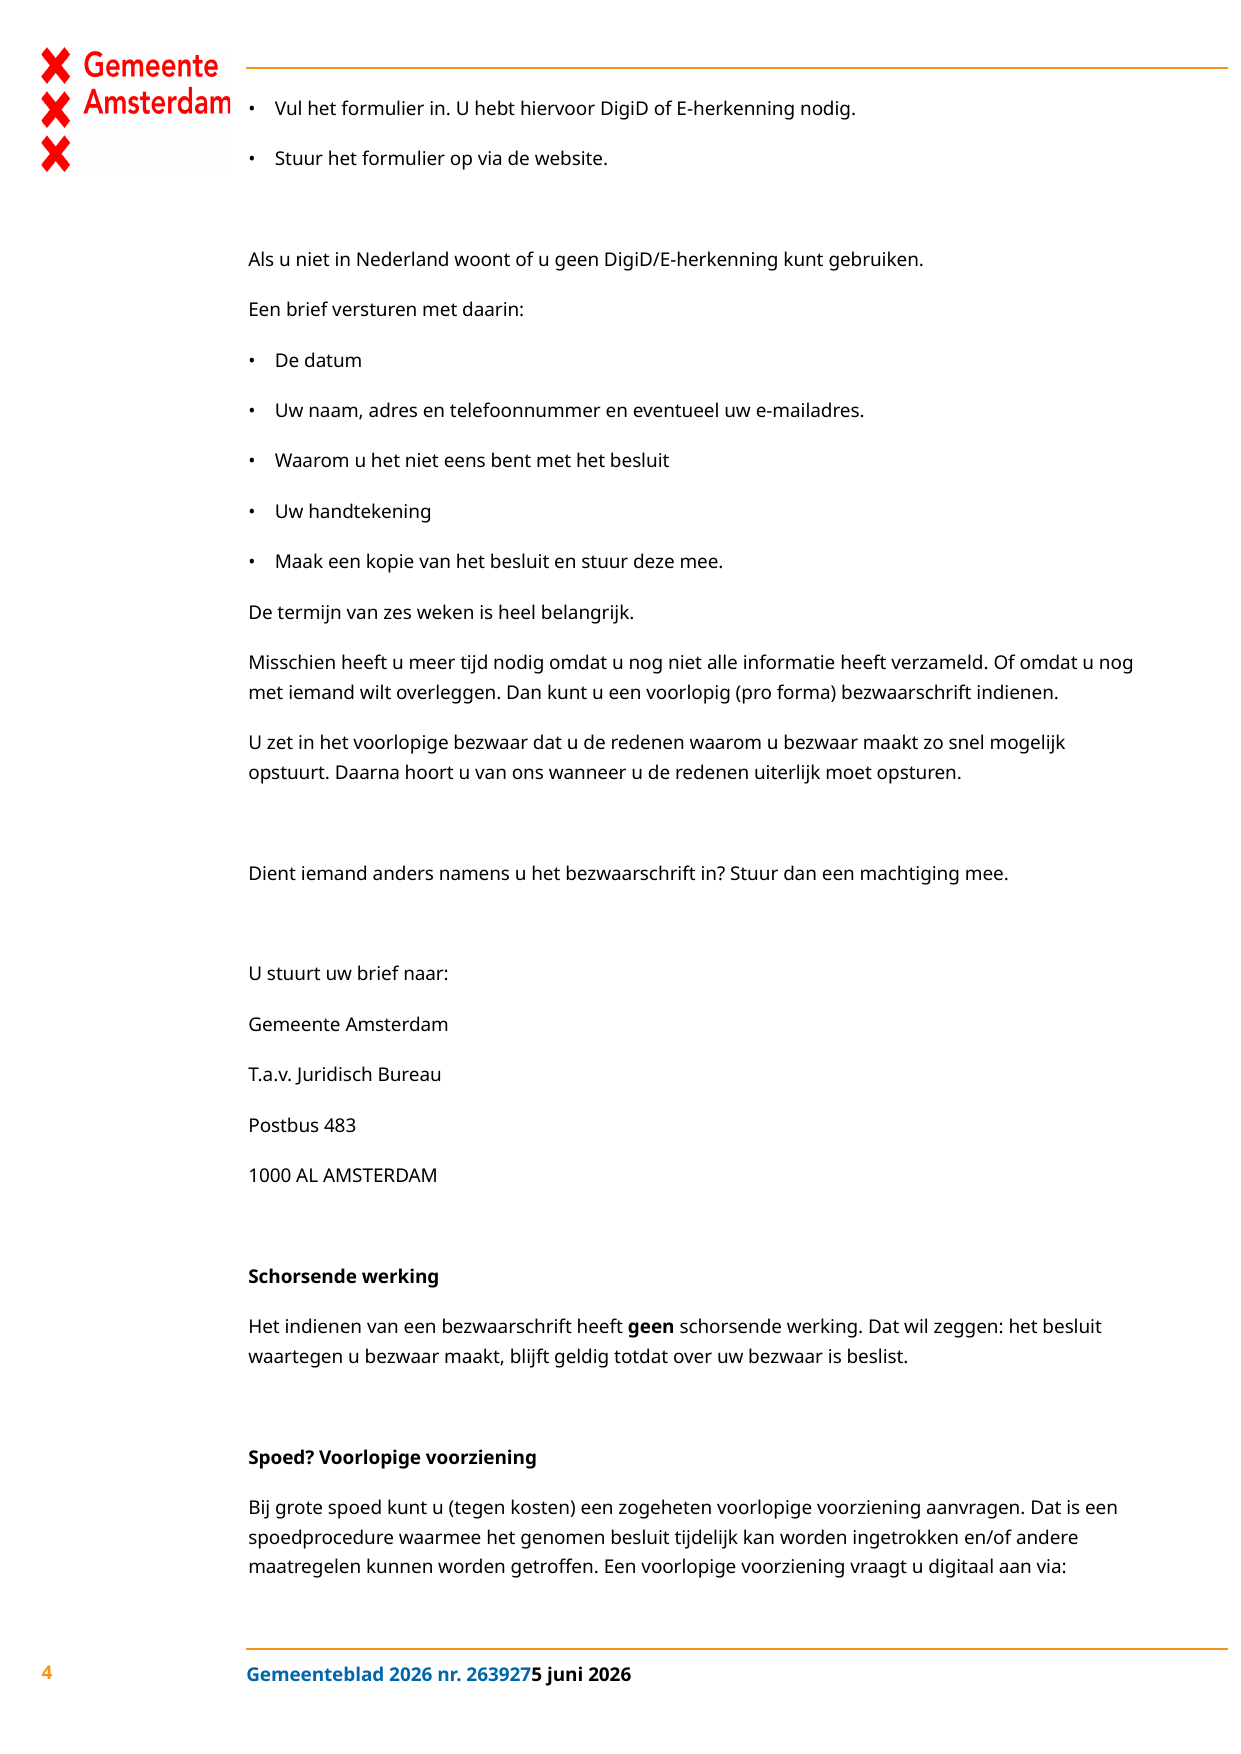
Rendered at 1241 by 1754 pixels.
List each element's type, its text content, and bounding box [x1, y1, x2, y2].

text • De datum [248, 347, 1152, 373]
text Gemeente Amsterdam [248, 1011, 1152, 1037]
text • Waarom u het niet eens bent met het besluit [248, 448, 1152, 473]
text Als u niet in Nederland woont of u geen DigiD/E-herkenning kunt gebruiken. [248, 246, 1152, 272]
text Postbus 483 [248, 1112, 1152, 1138]
text U stuurt uw brief naar: [248, 961, 1152, 986]
text • Maak een kopie van het besluit en stuur deze mee. [248, 548, 1152, 574]
picture [41, 47, 231, 172]
text • Stuur het formulier op via de website. [248, 145, 1152, 171]
text Bij grote spoed kunt u (tegen kosten) een zogeheten voorlopige voorziening aanvragen. Dat is een spoedprocedure waarmee het genomen besluit tijdelijk kan worden ingetrokken en/of andere maatregelen kunnen worden getroffen. Een voorlopige voorziening vraagt u digitaal aan via: [248, 1494, 1152, 1579]
text 1000 AL AMSTERDAM [248, 1162, 1152, 1188]
text Het indienen van een bezwaarschrift heeft geen schorsende werking. Dat wil zeggen: het besluit waartegen u bezwaar maakt, blijft geldig totdat over uw bezwaar is beslist. [248, 1313, 1152, 1369]
text • Vul het formulier in. U hebt hiervoor DigiD of E-herkenning nodig. [248, 95, 1152, 121]
text Een brief versturen met daarin: [248, 296, 1152, 322]
text • Uw handtekening [248, 498, 1152, 524]
text De termijn van zes weken is heel belangrijk. [248, 599, 1152, 625]
text • Uw naam, adres en telefoonnummer en eventueel uw e-mailadres. [248, 397, 1152, 423]
text T.a.v. Juridisch Bureau [248, 1061, 1152, 1087]
text Dient iemand anders namens u het bezwaarschrift in? Stuur dan een machtiging mee. [248, 860, 1152, 886]
text Misschien heeft u meer tijd nodig omdat u nog niet alle informatie heeft verzameld. Of omdat u nog met iemand wilt overleggen. Dan kunt u een voorlopig (pro forma) bezwaarschrift indienen. [248, 649, 1152, 705]
text U zet in het voorlopige bezwaar dat u de redenen waarom u bezwaar maakt zo snel mogelijk opstuurt. Daarna hoort u van ons wanneer u de redenen uiterlijk moet opsturen. [248, 729, 1152, 785]
text Schorsende werking [248, 1263, 1152, 1289]
text Spoed? Voorlopige voorziening [248, 1444, 1152, 1470]
